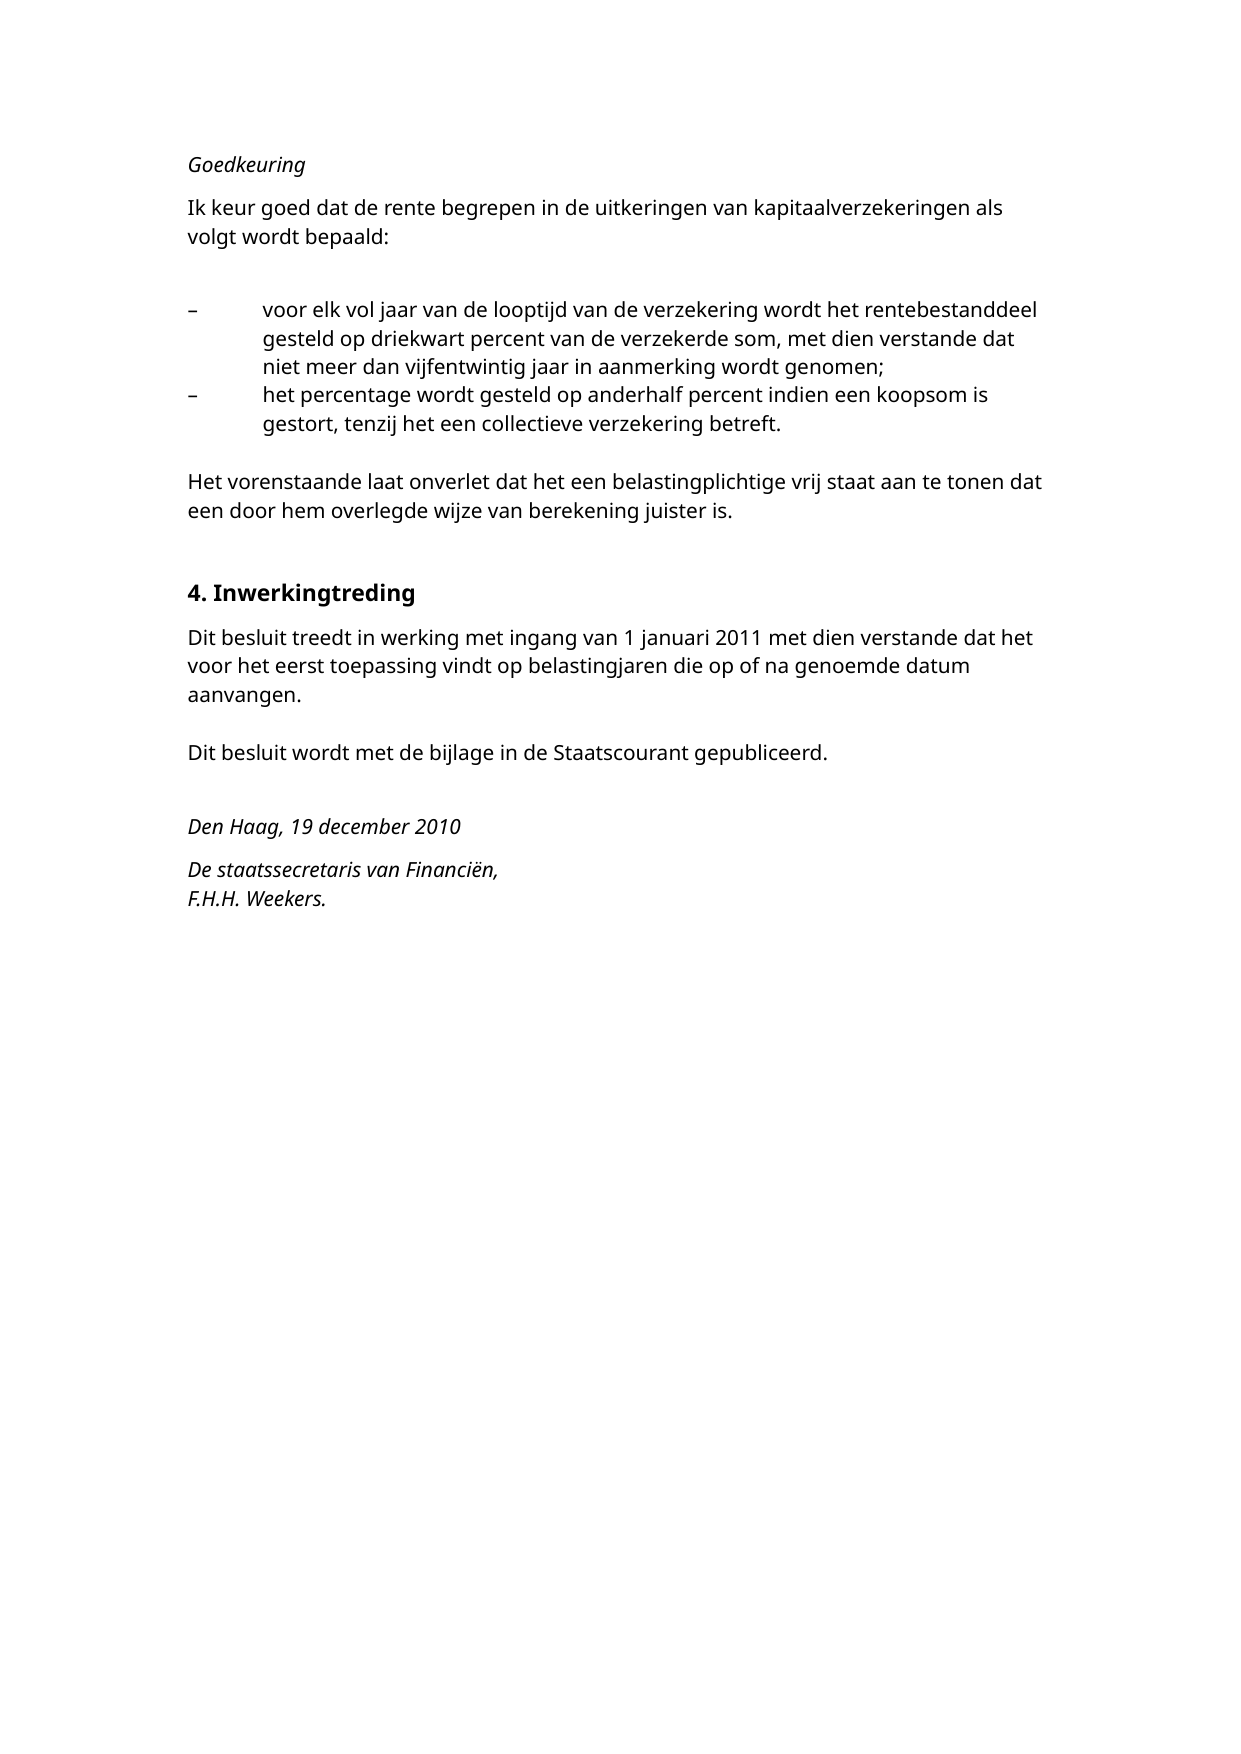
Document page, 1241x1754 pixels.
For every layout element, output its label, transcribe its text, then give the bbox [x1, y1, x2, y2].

text De staatssecretaris van Financiën, [187, 855, 1053, 884]
text Het vorenstaande laat onverlet dat het een belastingplichtige vrij staat aan te tonen dat een door hem overlegde wijze van berekening juister is. [187, 467, 1053, 524]
text Den Haag, 19 december 2010 [187, 812, 1053, 840]
text Ik keur goed dat de rente begrepen in de uitkeringen van kapitaalverzekeringen als volgt wordt bepaald: [187, 193, 1053, 250]
subtitle 4. Inwerkingtreding [187, 577, 1053, 608]
list voor elk vol jaar van de looptijd van de verzekering wordt het rentebestanddeel gesteld op driekwart percent van de verzekerde som, met dien verstande dat niet meer dan vijfentwintig jaar in aanmerking wordt genomen; [187, 295, 1053, 381]
text Dit besluit wordt met de bijlage in de Staatscourant gepubliceerd. [187, 738, 1053, 767]
text Dit besluit treedt in werking met ingang van 1 januari 2011 met dien verstande dat het voor het eerst toepassing vindt op belastingjaren die op of na genoemde datum aanvangen. [187, 623, 1053, 708]
list het percentage wordt gesteld op anderhalf percent indien een koopsom is gestort, tenzij het een collectieve verzekering betreft. [187, 381, 1053, 437]
text F.H.H. Weekers. [187, 884, 1053, 912]
text Goedkeuring [187, 150, 1053, 178]
